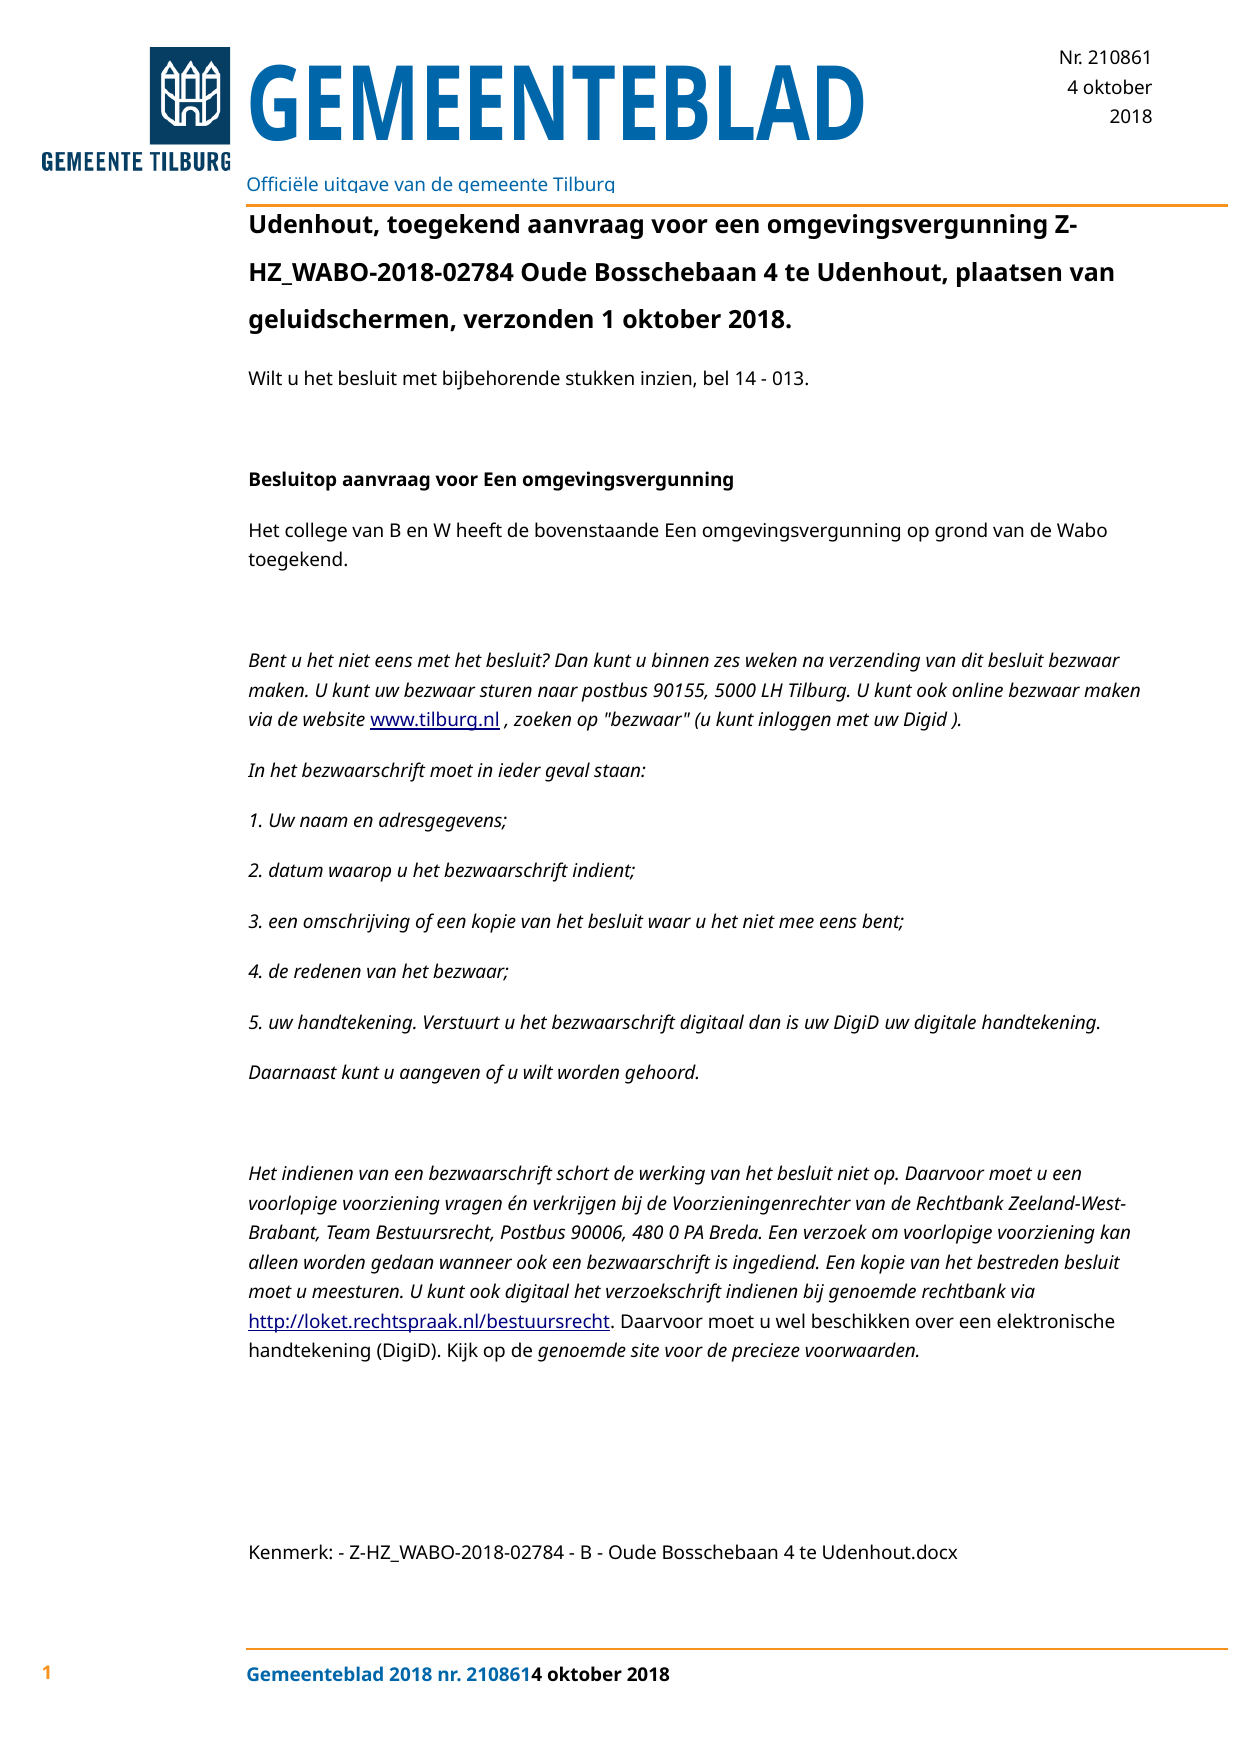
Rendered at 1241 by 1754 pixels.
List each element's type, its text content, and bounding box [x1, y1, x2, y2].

text 3. een omschrijving of een kopie van het besluit waar u het niet mee eens bent; [248, 908, 1152, 934]
text In het bezwaarschrift moet in ieder geval staan: [248, 757, 1152, 782]
text Het college van B en W heeft de bovenstaande Een omgevingsvergunning op grond van de Wabo toegekend. [248, 517, 1152, 572]
text 5. uw handtekening. Verstuurt u het bezwaarschrift digitaal dan is uw DigiD uw digitale handtekening. [248, 1009, 1152, 1034]
text Wilt u het besluit met bijbehorende stukken inzien, bel 14 - 013. [248, 366, 1152, 391]
text Het indienen van een bezwaarschrift schort de werking van het besluit niet op. Daarvoor moet u een voorlopige voorziening vragen én verkrijgen bij de Voorzieningenrechter van de Rechtbank Zeeland-West-Brabant, Team Bestuursrecht, Postbus 90006, 480 0 PA Breda. Een verzoek om voorlopige voorziening kan alleen worden gedaan wanneer ook een bezwaarschrift is ingediend. Een kopie van het bestreden besluit moet u meesturen. U kunt ook digitaal het verzoekschrift indienen bij genoemde rechtbank via http://loket.rechtspraak.nl/bestuursrecht. Daarvoor moet u wel beschikken over een elektronische handtekening (DigiD). Kijk op de genoemde site voor de precieze voorwaarden. [248, 1160, 1152, 1363]
picture [41, 47, 231, 172]
text Bent u het niet eens met het besluit? Dan kunt u binnen zes weken na verzending van dit besluit bezwaar maken. U kunt uw bezwaar sturen naar postbus 90155, 5000 LH Tilburg. U kunt ook online bezwaar maken via de website www.tilburg.nl , zoeken op "bezwaar" (u kunt inloggen met uw Digid ). [248, 647, 1152, 732]
text 2. datum waarop u het bezwaarschrift indient; [248, 858, 1152, 883]
text 4. de redenen van het bezwaar; [248, 958, 1152, 984]
text 1. Uw naam en adresgegevens; [248, 807, 1152, 833]
text Udenhout, toegekend aanvraag voor een omgevingsvergunning Z-HZ_WABO-2018-02784 Oude Bosschebaan 4 te Udenhout, plaatsen van geluidschermen, verzonden 1 oktober 2018. [248, 207, 1152, 336]
text Daarnaast kunt u aangeven of u wilt worden gehoord. [248, 1059, 1152, 1085]
text Kenmerk: - Z-HZ_WABO-2018-02784 - B - Oude Bosschebaan 4 te Udenhout.docx [248, 1539, 1152, 1565]
text Besluitop aanvraag voor Een omgevingsvergunning [248, 466, 1152, 492]
